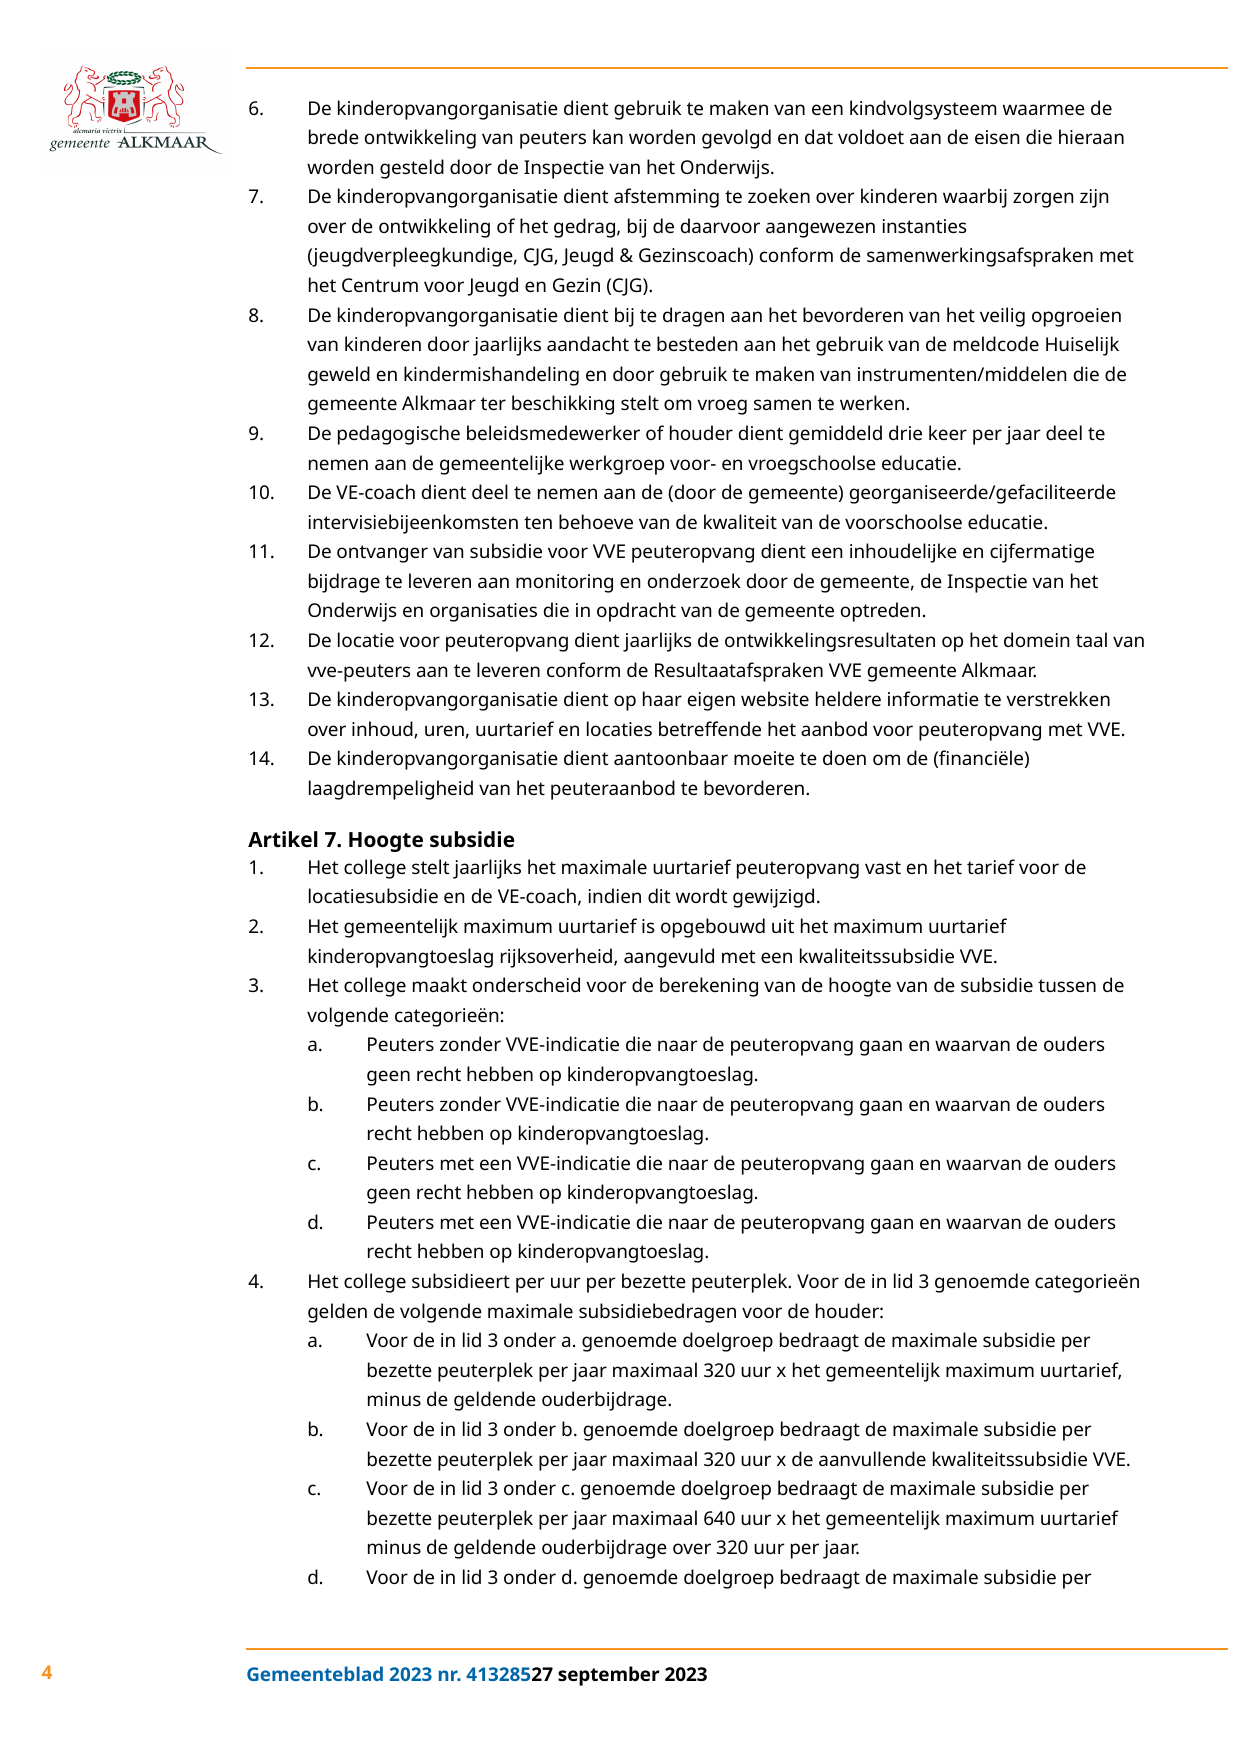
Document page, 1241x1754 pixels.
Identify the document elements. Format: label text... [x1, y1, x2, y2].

text Artikel 7. Hoogte subsidie [248, 826, 1152, 854]
list Peuters zonder VVE-indicatie die naar de peuteropvang gaan en waarvan de ouders geen recht hebben op kinderopvangtoeslag. [307, 1032, 1152, 1087]
list Peuters met een VVE-indicatie die naar de peuteropvang gaan en waarvan de ouders recht hebben op kinderopvangtoeslag. [307, 1209, 1152, 1264]
list De ontvanger van subsidie voor VVE peuteropvang dient een inhoudelijke en cijfermatige bijdrage te leveren aan monitoring en onderzoek door de gemeente, de Inspectie van het Onderwijs en organisaties die in opdracht van de gemeente optreden. [248, 538, 1152, 623]
list De kinderopvangorganisatie dient gebruik te maken van een kindvolgsysteem waarmee de brede ontwikkeling van peuters kan worden gevolgd en dat voldoet aan de eisen die hieraan worden gesteld door de Inspectie van het Onderwijs. [248, 95, 1152, 180]
list Het college subsidieert per uur per bezette peuterplek. Voor de in lid 3 genoemde categorieën gelden de volgende maximale subsidiebedragen voor de houder: [248, 1268, 1152, 1323]
list De kinderopvangorganisatie dient op haar eigen website heldere informatie te verstrekken over inhoud, uren, uurtarief en locaties betreffende het aanbod voor peuteropvang met VVE. [248, 686, 1152, 742]
list Voor de in lid 3 onder a. genoemde doelgroep bedraagt de maximale subsidie per bezette peuterplek per jaar maximaal 320 uur x het gemeentelijk maximum uurtarief, minus de geldende ouderbijdrage. [307, 1327, 1152, 1412]
list De kinderopvangorganisatie dient afstemming te zoeken over kinderen waarbij zorgen zijn over de ontwikkeling of het gedrag, bij de daarvoor aangewezen instanties (jeugdverpleegkundige, CJG, Jeugd & Gezinscoach) conform de samenwerkingsafspraken met het Centrum voor Jeugd en Gezin (CJG). [248, 183, 1152, 298]
list Het college stelt jaarlijks het maximale uurtarief peuteropvang vast en het tarief voor de locatiesubsidie en de VE-coach, indien dit wordt gewijzigd. [248, 854, 1152, 909]
list Voor de in lid 3 onder d. genoemde doelgroep bedraagt de maximale subsidie per [307, 1564, 1152, 1590]
list De pedagogische beleidsmedewerker of houder dient gemiddeld drie keer per jaar deel te nemen aan de gemeentelijke werkgroep voor- en vroegschoolse educatie. [248, 420, 1152, 476]
list Het gemeentelijk maximum uurtarief is opgebouwd uit het maximum uurtarief kinderopvangtoeslag rijksoverheid, aangevuld met een kwaliteitssubsidie VVE. [248, 913, 1152, 968]
list Voor de in lid 3 onder c. genoemde doelgroep bedraagt de maximale subsidie per bezette peuterplek per jaar maximaal 640 uur x het gemeentelijk maximum uurtarief minus de geldende ouderbijdrage over 320 uur per jaar. [307, 1475, 1152, 1560]
list De kinderopvangorganisatie dient aantoonbaar moeite te doen om de (financiële) laagdrempeligheid van het peuteraanbod te bevorderen. [248, 746, 1152, 801]
list De locatie voor peuteropvang dient jaarlijks de ontwikkelingsresultaten op het domein taal van vve-peuters aan te leveren conform de Resultaatafspraken VVE gemeente Alkmaar. [248, 627, 1152, 683]
list Voor de in lid 3 onder b. genoemde doelgroep bedraagt de maximale subsidie per bezette peuterplek per jaar maximaal 320 uur x de aanvullende kwaliteitssubsidie VVE. [307, 1416, 1152, 1471]
picture [41, 47, 231, 172]
list De kinderopvangorganisatie dient bij te dragen aan het bevorderen van het veilig opgroeien van kinderen door jaarlijks aandacht te besteden aan het gebruik van de meldcode Huiselijk geweld en kindermishandeling en door gebruik te maken van instrumenten/middelen die de gemeente Alkmaar ter beschikking stelt om vroeg samen te werken. [248, 302, 1152, 416]
list Peuters zonder VVE-indicatie die naar de peuteropvang gaan en waarvan de ouders recht hebben op kinderopvangtoeslag. [307, 1091, 1152, 1146]
list Het college maakt onderscheid voor de berekening van de hoogte van de subsidie tussen de volgende categorieën: [248, 972, 1152, 1028]
list De VE-coach dient deel te nemen aan de (door de gemeente) georganiseerde/gefaciliteerde intervisiebijeenkomsten ten behoeve van de kwaliteit van de voorschoolse educatie. [248, 479, 1152, 535]
list Peuters met een VVE-indicatie die naar de peuteropvang gaan en waarvan de ouders geen recht hebben op kinderopvangtoeslag. [307, 1150, 1152, 1205]
